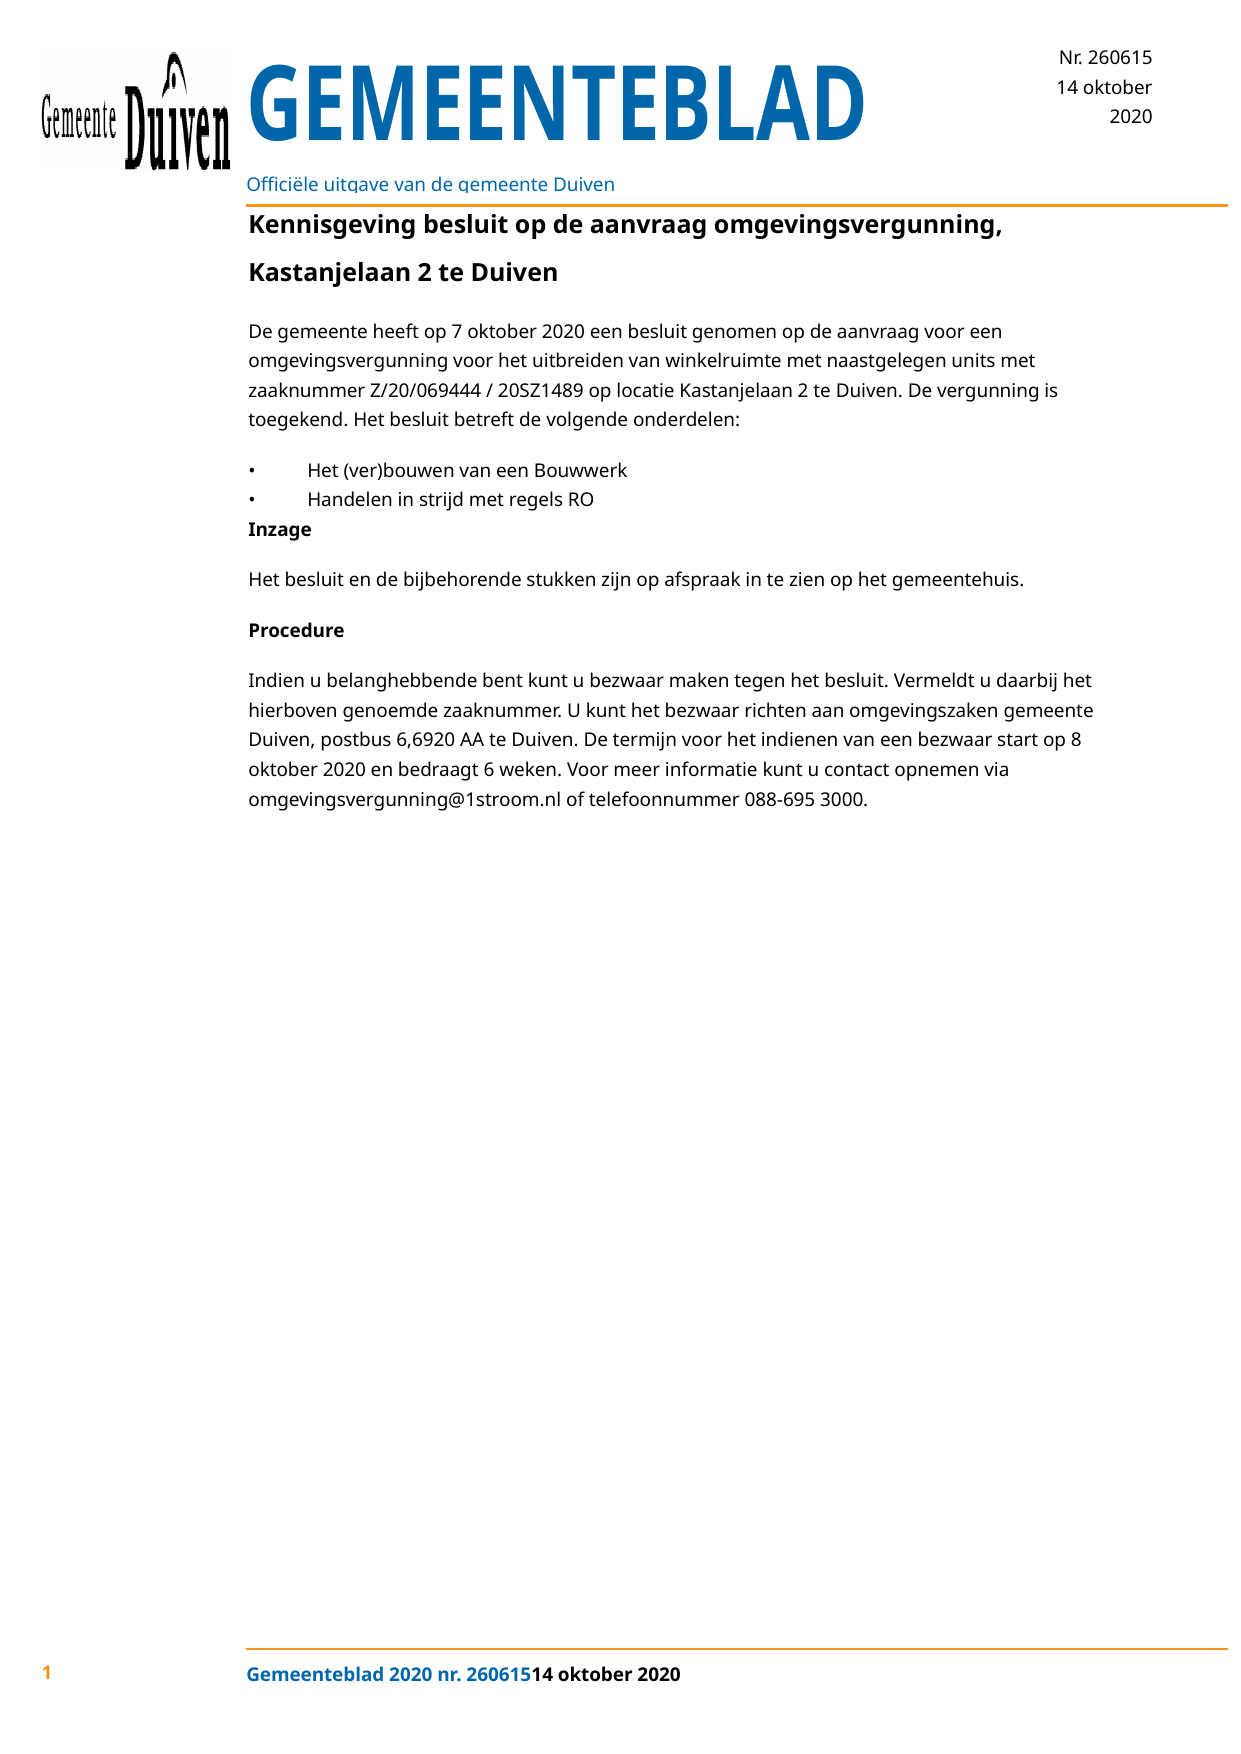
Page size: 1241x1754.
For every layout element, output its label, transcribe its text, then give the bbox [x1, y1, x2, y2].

text De gemeente heeft op 7 oktober 2020 een besluit genomen op de aanvraag voor een omgevingsvergunning voor het uitbreiden van winkelruimte met naastgelegen units met zaaknummer Z/20/069444 / 20SZ1489 op locatie Kastanjelaan 2 te Duiven. De vergunning is toegekend. Het besluit betreft de volgende onderdelen: [248, 318, 1152, 432]
text Kennisgeving besluit op de aanvraag omgevingsvergunning, Kastanjelaan 2 te Duiven [248, 207, 1152, 288]
text Indien u belanghebbende bent kunt u bezwaar maken tegen het besluit. Vermeldt u daarbij het hierboven genoemde zaaknummer. U kunt het bezwaar richten aan omgevingszaken gemeente Duiven, postbus 6,6920 AA te Duiven. De termijn voor het indienen van een bezwaar start op 8 oktober 2020 en bedraagt 6 weken. Voor meer informatie kunt u contact opnemen via omgevingsvergunning@1stroom.nl of telefoonnummer 088-695 3000. [248, 667, 1152, 812]
list Het (ver)bouwen van een Bouwwerk [248, 457, 1152, 483]
text Inzage [248, 516, 1152, 542]
text Het besluit en de bijbehorende stukken zijn op afspraak in te zien op het gemeentehuis. [248, 567, 1152, 592]
picture [41, 47, 231, 172]
text Procedure [248, 617, 1152, 643]
list Handelen in strijd met regels RO [248, 487, 1152, 512]
